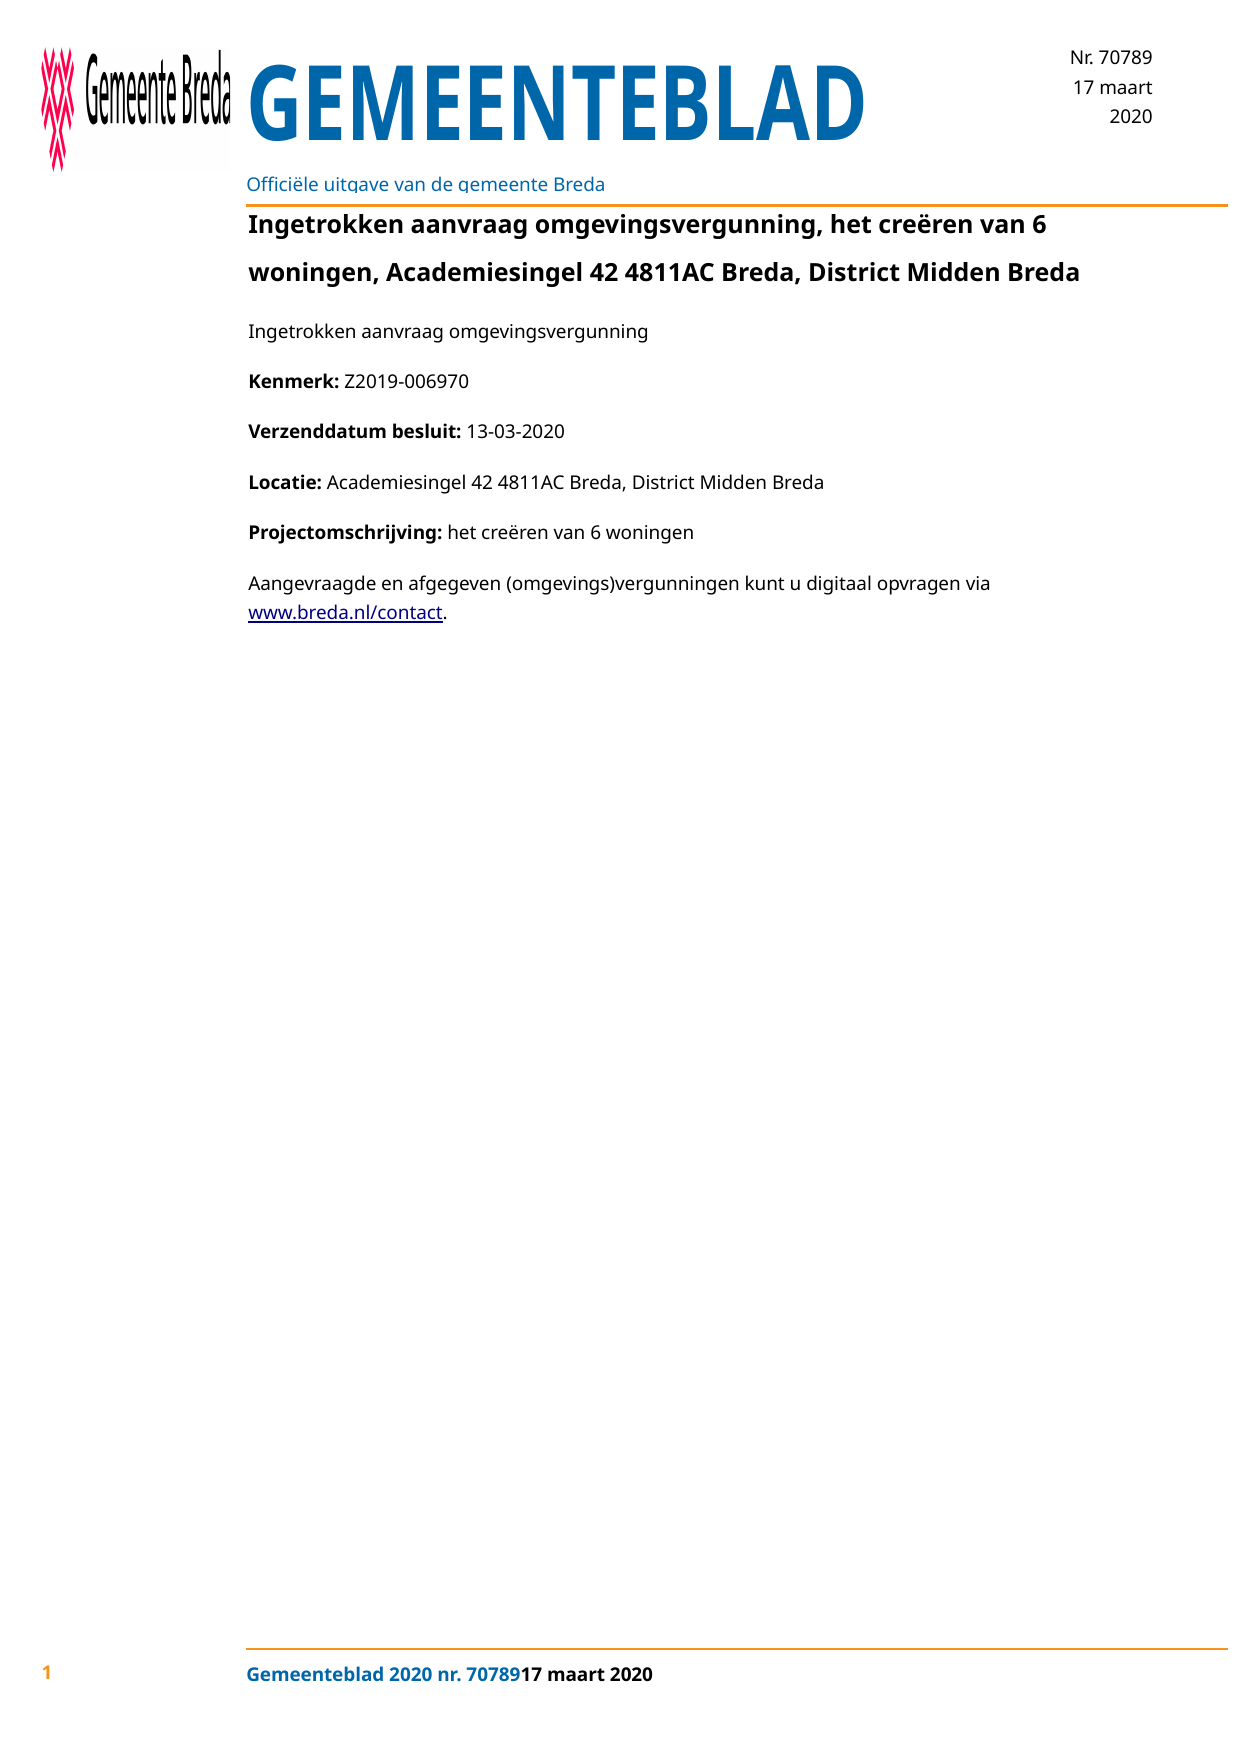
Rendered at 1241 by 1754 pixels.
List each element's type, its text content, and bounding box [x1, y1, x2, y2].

text Ingetrokken aanvraag omgevingsvergunning, het creëren van 6 woningen, Academiesingel 42 4811AC Breda, District Midden Breda [248, 207, 1152, 288]
text Verzenddatum besluit: 13-03-2020 [248, 419, 1152, 444]
text Projectomschrijving: het creëren van 6 woningen [248, 519, 1152, 545]
text Kenmerk: Z2019-006970 [248, 368, 1152, 394]
picture [41, 47, 231, 172]
text Aangevraagde en afgegeven (omgevings)vergunningen kunt u digitaal opvragen via www.breda.nl/contact. [248, 570, 1152, 625]
text Ingetrokken aanvraag omgevingsvergunning [248, 318, 1152, 344]
text Locatie: Academiesingel 42 4811AC Breda, District Midden Breda [248, 469, 1152, 495]
